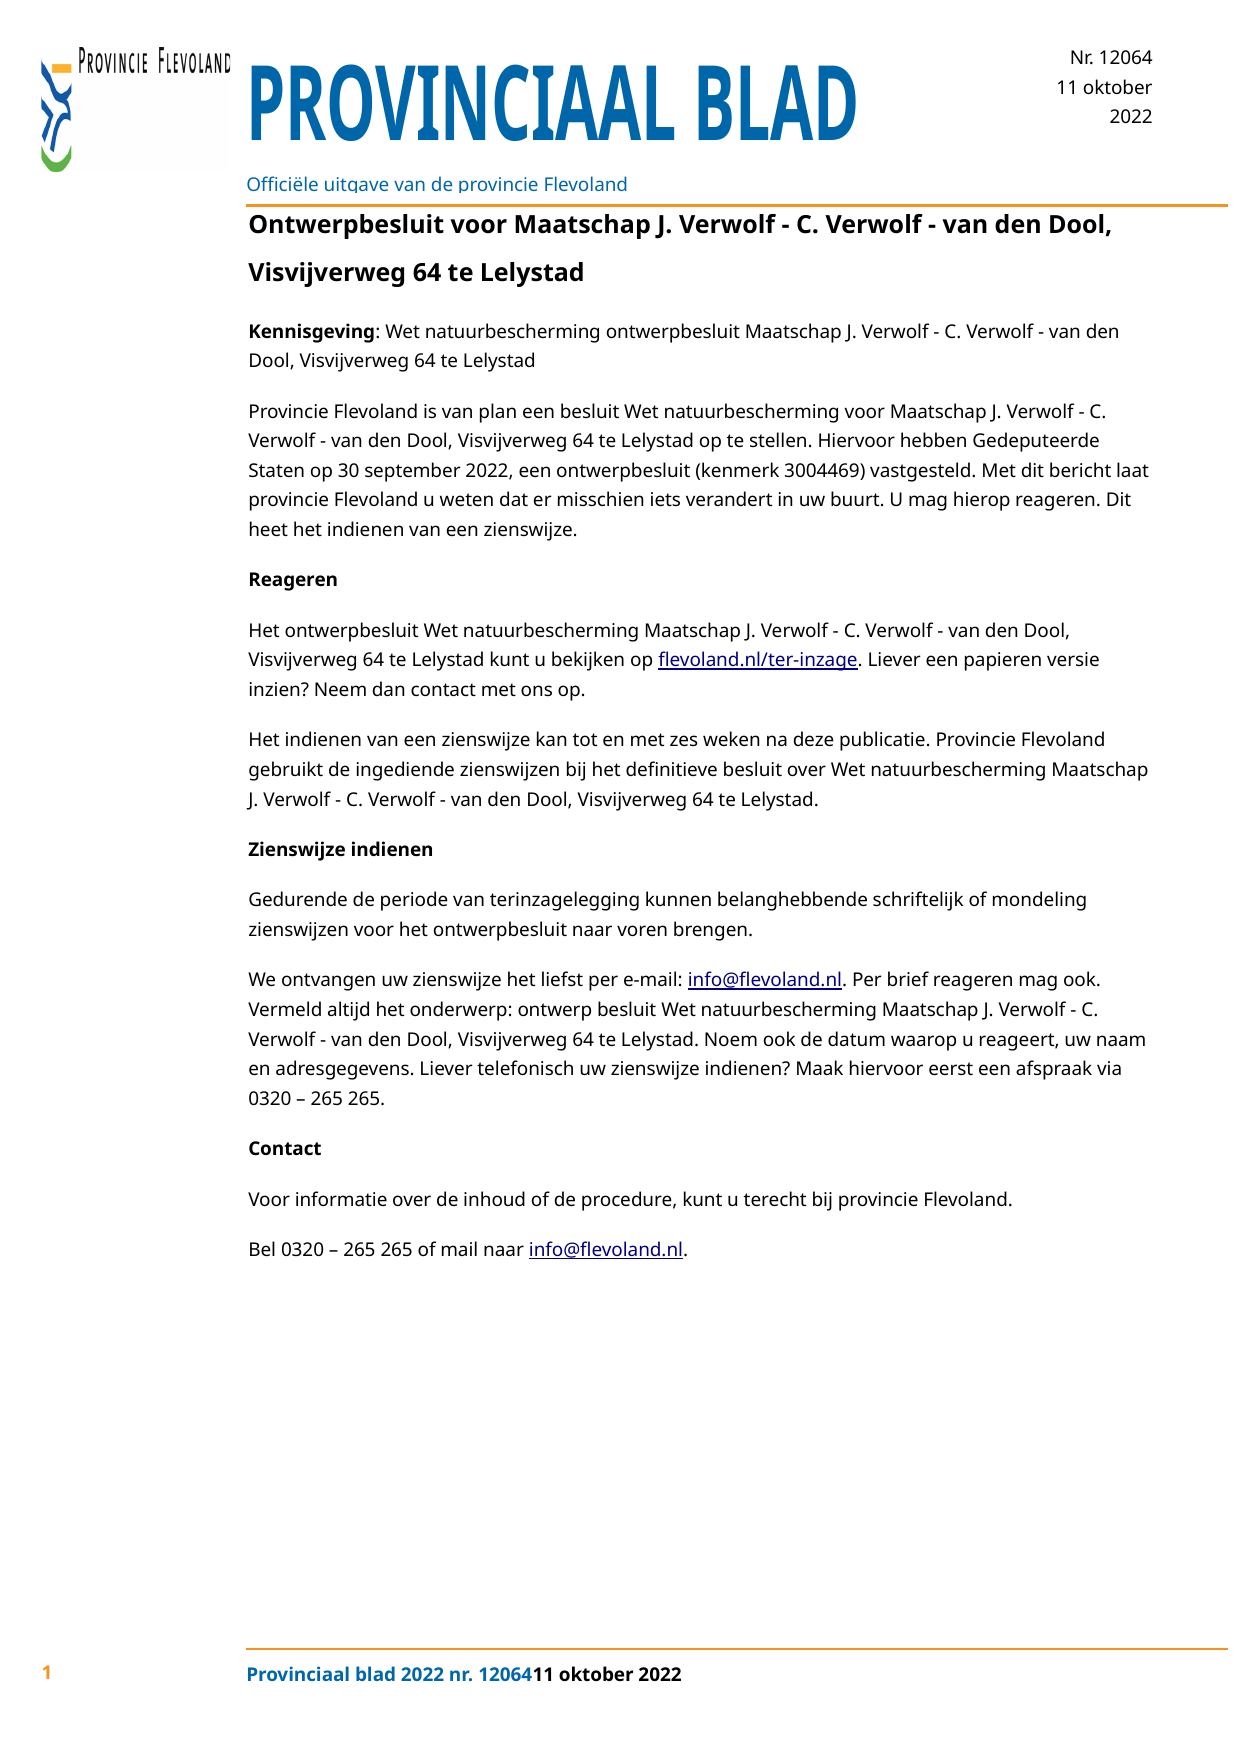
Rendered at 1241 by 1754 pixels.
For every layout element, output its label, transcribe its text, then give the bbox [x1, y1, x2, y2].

text Contact [248, 1135, 1152, 1161]
text Voor informatie over de inhoud of de procedure, kunt u terecht bij provincie Flevoland. [248, 1186, 1152, 1212]
text Het indienen van een zienswijze kan tot en met zes weken na deze publicatie. Provincie Flevoland gebruikt de ingediende zienswijzen bij het definitieve besluit over Wet natuurbescherming Maatschap J. Verwolf - C. Verwolf - van den Dool, Visvijverweg 64 te Lelystad. [248, 727, 1152, 812]
picture [41, 47, 231, 172]
text Bel 0320 – 265 265 of mail naar info@flevoland.nl. [248, 1236, 1152, 1262]
text Ontwerpbesluit voor Maatschap J. Verwolf - C. Verwolf - van den Dool, Visvijverweg 64 te Lelystad [248, 207, 1152, 288]
text Zienswijze indienen [248, 836, 1152, 862]
text Het ontwerpbesluit Wet natuurbescherming Maatschap J. Verwolf - C. Verwolf - van den Dool, Visvijverweg 64 te Lelystad kunt u bekijken op flevoland.nl/ter-inzage. Liever een papieren versie inzien? Neem dan contact met ons op. [248, 617, 1152, 702]
text Gedurende de periode van terinzagelegging kunnen belanghebbende schriftelijk of mondeling zienswijzen voor het ontwerpbesluit naar voren brengen. [248, 887, 1152, 942]
text We ontvangen uw zienswijze het liefst per e-mail: info@flevoland.nl. Per brief reageren mag ook. Vermeld altijd het onderwerp: ontwerp besluit Wet natuurbescherming Maatschap J. Verwolf - C. Verwolf - van den Dool, Visvijverweg 64 te Lelystad. Noem ook de datum waarop u reageert, uw naam en adresgegevens. Liever telefonisch uw zienswijze indienen? Maak hiervoor eerst een afspraak via 0320 – 265 265. [248, 967, 1152, 1111]
text Provincie Flevoland is van plan een besluit Wet natuurbescherming voor Maatschap J. Verwolf - C. Verwolf - van den Dool, Visvijverweg 64 te Lelystad op te stellen. Hiervoor hebben Gedeputeerde Staten op 30 september 2022, een ontwerpbesluit (kenmerk 3004469) vastgesteld. Met dit bericht laat provincie Flevoland u weten dat er misschien iets verandert in uw buurt. U mag hierop reageren. Dit heet het indienen van een zienswijze. [248, 398, 1152, 542]
text Reageren [248, 567, 1152, 592]
text Kennisgeving: Wet natuurbescherming ontwerpbesluit Maatschap J. Verwolf - C. Verwolf - van den Dool, Visvijverweg 64 te Lelystad [248, 318, 1152, 373]
